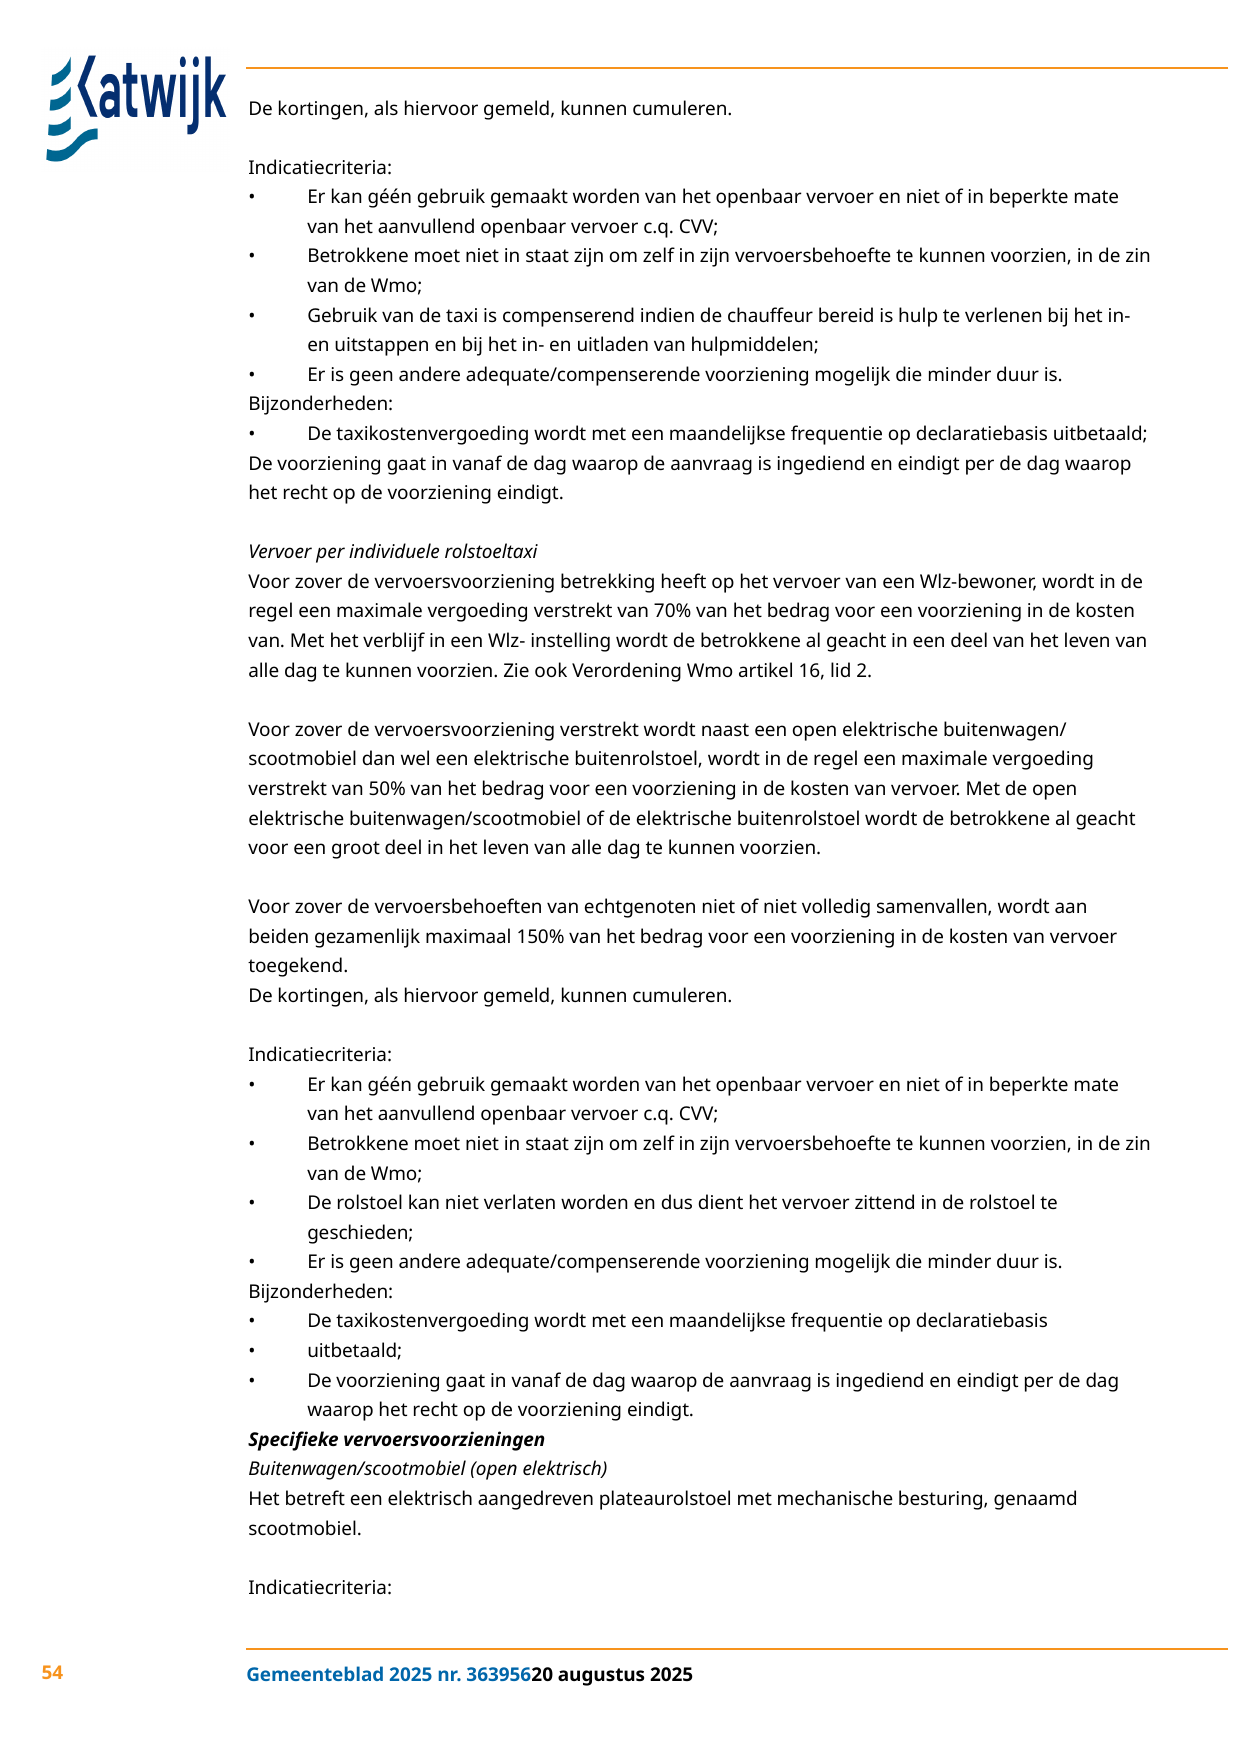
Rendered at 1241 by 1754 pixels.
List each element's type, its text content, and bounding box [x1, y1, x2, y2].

text Indicatiecriteria: [248, 154, 1152, 180]
text De voorziening gaat in vanaf de dag waarop de aanvraag is ingediend en eindigt per de dag waarop het recht op de voorziening eindigt. [248, 450, 1152, 505]
text Indicatiecriteria: [248, 1041, 1152, 1067]
text De kortingen, als hiervoor gemeld, kunnen cumuleren. [248, 982, 1152, 1008]
text Buitenwagen/scootmobiel (open elektrisch) [248, 1456, 1152, 1481]
picture [41, 47, 231, 172]
list Betrokkene moet niet in staat zijn om zelf in zijn vervoersbehoefte te kunnen voorzien, in de zin van de Wmo; [248, 243, 1152, 298]
list Er is geen andere adequate/compenserende voorziening mogelijk die minder duur is. [248, 361, 1152, 387]
list De voorziening gaat in vanaf de dag waarop de aanvraag is ingediend en eindigt per de dag waarop het recht op de voorziening eindigt. [248, 1367, 1152, 1422]
list Er is geen andere adequate/compenserende voorziening mogelijk die minder duur is. [248, 1248, 1152, 1274]
text Voor zover de vervoersvoorziening verstrekt wordt naast een open elektrische buitenwagen/ scootmobiel dan wel een elektrische buitenrolstoel, wordt in de regel een maximale vergoeding verstrekt van 50% van het bedrag voor een voorziening in de kosten van vervoer. Met de open elektrische buitenwagen/scootmobiel of de elektrische buitenrolstoel wordt de betrokkene al geacht voor een groot deel in het leven van alle dag te kunnen voorzien. [248, 716, 1152, 860]
text Het betreft een elektrisch aangedreven plateaurolstoel met mechanische besturing, genaamd scootmobiel. [248, 1485, 1152, 1541]
list Betrokkene moet niet in staat zijn om zelf in zijn vervoersbehoefte te kunnen voorzien, in de zin van de Wmo; [248, 1130, 1152, 1186]
text Vervoer per individuele rolstoeltaxi [248, 538, 1152, 564]
text De kortingen, als hiervoor gemeld, kunnen cumuleren. [248, 95, 1152, 121]
list uitbetaald; [248, 1337, 1152, 1363]
text Bijzonderheden: [248, 391, 1152, 416]
list De rolstoel kan niet verlaten worden en dus dient het vervoer zittend in de rolstoel te geschieden; [248, 1189, 1152, 1245]
list Er kan géén gebruik gemaakt worden van het openbaar vervoer en niet of in beperkte mate van het aanvullend openbaar vervoer c.q. CVV; [248, 183, 1152, 239]
list Er kan géén gebruik gemaakt worden van het openbaar vervoer en niet of in beperkte mate van het aanvullend openbaar vervoer c.q. CVV; [248, 1071, 1152, 1126]
list Gebruik van de taxi is compenserend indien de chauffeur bereid is hulp te verlenen bij het in- en uitstappen en bij het in- en uitladen van hulpmiddelen; [248, 302, 1152, 357]
text Bijzonderheden: [248, 1278, 1152, 1304]
list De taxikostenvergoeding wordt met een maandelijkse frequentie op declaratiebasis uitbetaald; [248, 420, 1152, 446]
text Voor zover de vervoersvoorziening betrekking heeft op het vervoer van een Wlz-bewoner, wordt in de regel een maximale vergoeding verstrekt van 70% van het bedrag voor een voorziening in de kosten van. Met het verblijf in een Wlz- instelling wordt de betrokkene al geacht in een deel van het leven van alle dag te kunnen voorzien. Zie ook Verordening Wmo artikel 16, lid 2. [248, 568, 1152, 683]
text Specifieke vervoersvoorzieningen [248, 1426, 1152, 1452]
text Indicatiecriteria: [248, 1574, 1152, 1600]
list De taxikostenvergoeding wordt met een maandelijkse frequentie op declaratiebasis [248, 1308, 1152, 1333]
text Voor zover de vervoersbehoeften van echtgenoten niet of niet volledig samenvallen, wordt aan beiden gezamenlijk maximaal 150% van het bedrag voor een voorziening in de kosten van vervoer toegekend. [248, 893, 1152, 978]
